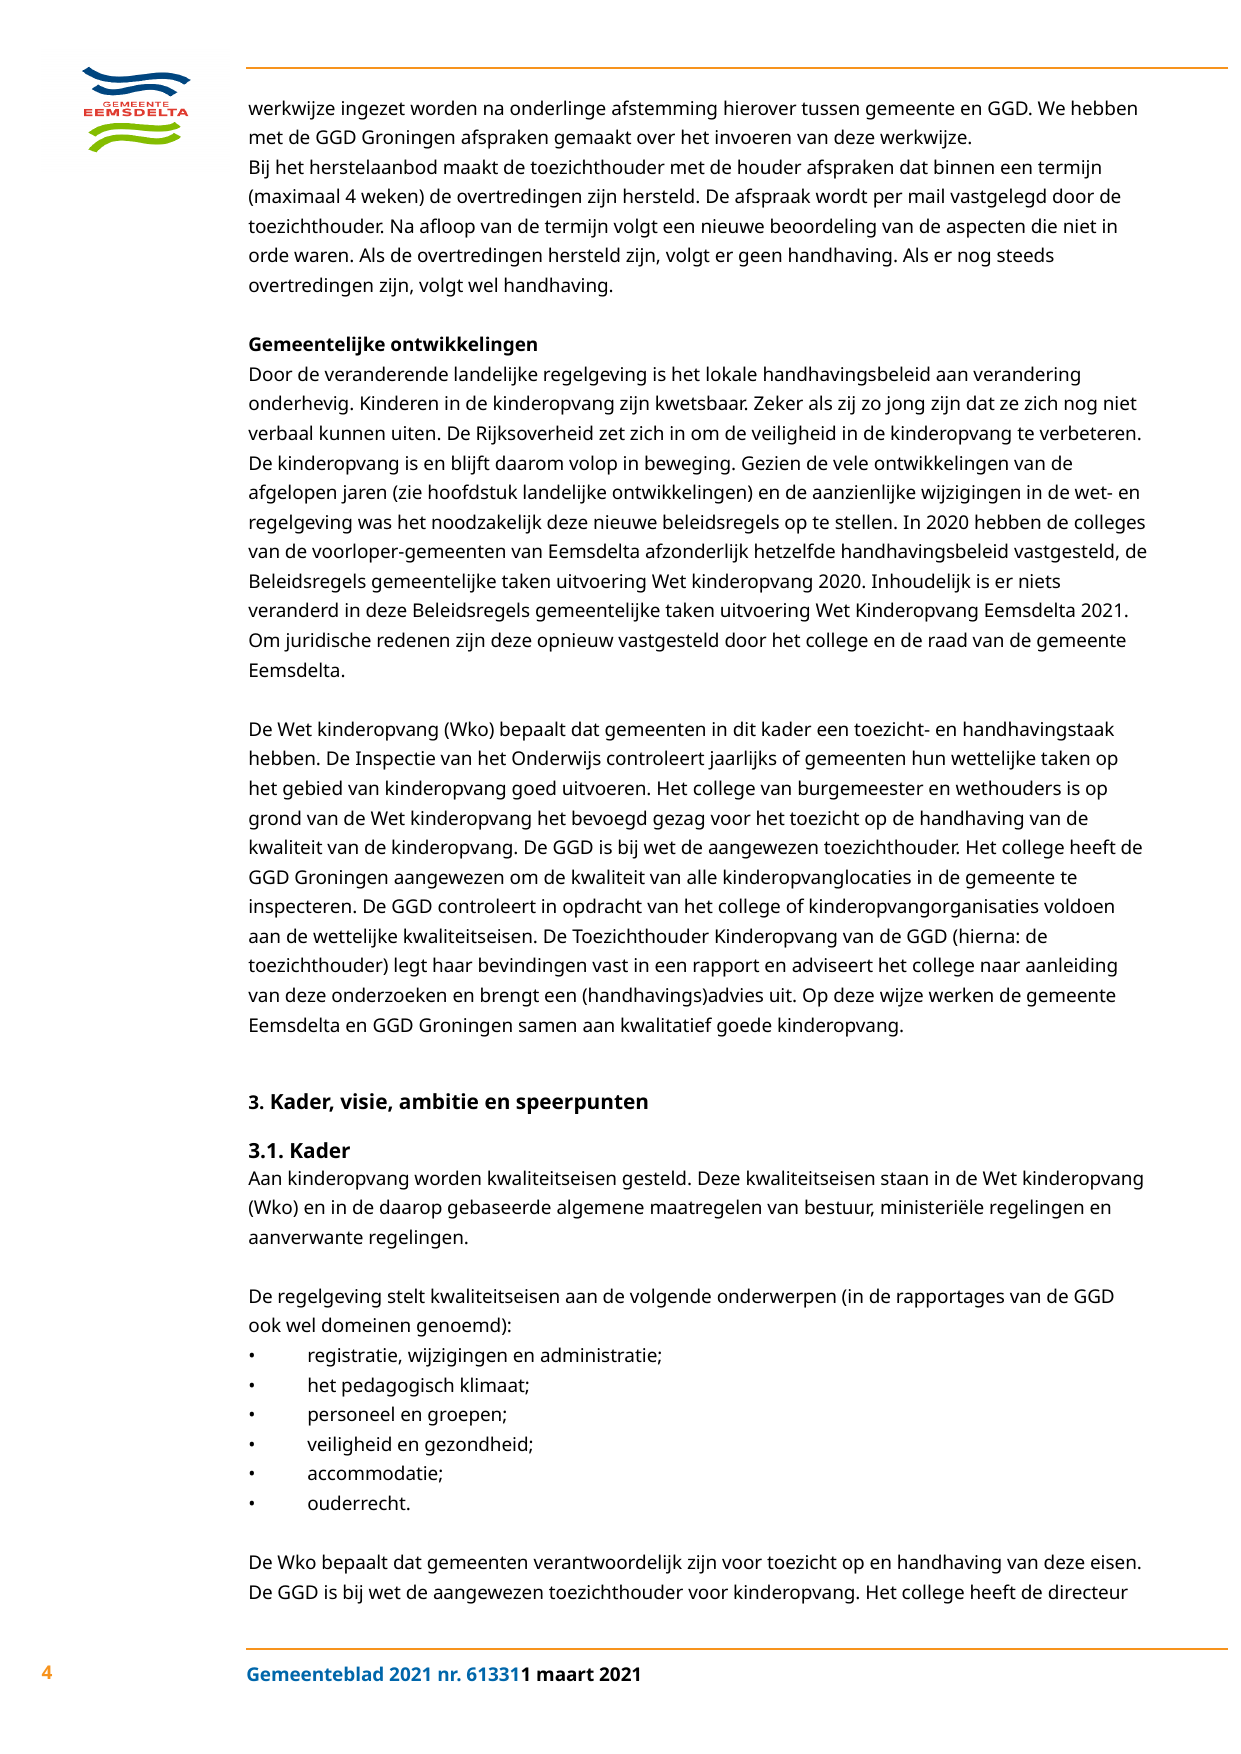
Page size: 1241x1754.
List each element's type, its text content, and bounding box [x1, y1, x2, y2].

text De Wko bepaalt dat gemeenten verantwoordelijk zijn voor toezicht op en handhaving van deze eisen. De GGD is bij wet de aangewezen toezichthouder voor kinderopvang. Het college heeft de directeur [248, 1549, 1152, 1605]
text Aan kinderopvang worden kwaliteitseisen gesteld. Deze kwaliteitseisen staan in de Wet kinderopvang (Wko) en in de daarop gebaseerde algemene maatregelen van bestuur, ministeriële regelingen en aanverwante regelingen. [248, 1165, 1152, 1250]
list veiligheid en gezondheid; [248, 1431, 1152, 1457]
text (maximaal 4 weken) de overtredingen zijn hersteld. De afspraak wordt per mail vastgelegd door de toezichthouder. Na afloop van de termijn volgt een nieuwe beoordeling van de aspecten die niet in orde waren. Als de overtredingen hersteld zijn, volgt er geen handhaving. Als er nog steeds overtredingen zijn, volgt wel handhaving. [248, 183, 1152, 298]
list accommodatie; [248, 1461, 1152, 1486]
text 3. Kader, visie, ambitie en speerpunten [248, 1087, 1152, 1116]
text De regelgeving stelt kwaliteitseisen aan de volgende onderwerpen (in de rapportages van de GGD ook wel domeinen genoemd): [248, 1283, 1152, 1338]
text Gemeentelijke ontwikkelingen [248, 331, 1152, 357]
picture [41, 47, 231, 172]
list ouderrecht. [248, 1490, 1152, 1516]
list het pedagogisch klimaat; [248, 1372, 1152, 1398]
text De Wet kinderopvang (Wko) bepaalt dat gemeenten in dit kader een toezicht- en handhavingstaak hebben. De Inspectie van het Onderwijs controleert jaarlijks of gemeenten hun wettelijke taken op het gebied van kinderopvang goed uitvoeren. Het college van burgemeester en wethouders is op grond van de Wet kinderopvang het bevoegd gezag voor het toezicht op de handhaving van de kwaliteit van de kinderopvang. De GGD is bij wet de aangewezen toezichthouder. Het college heeft de GGD Groningen aangewezen om de kwaliteit van alle kinderopvanglocaties in de gemeente te inspecteren. De GGD controleert in opdracht van het college of kinderopvangorganisaties voldoen aan de wettelijke kwaliteitseisen. De Toezichthouder Kinderopvang van de GGD (hierna: de toezichthouder) legt haar bevindingen vast in een rapport en adviseert het college naar aanleiding van deze onderzoeken en brengt een (handhavings)advies uit. Op deze wijze werken de gemeente Eemsdelta en GGD Groningen samen aan kwalitatief goede kinderopvang. [248, 716, 1152, 1038]
text 3.1. Kader [248, 1136, 1152, 1165]
text Bij het herstelaanbod maakt de toezichthouder met de houder afspraken dat binnen een termijn [248, 154, 1152, 180]
list personeel en groepen; [248, 1401, 1152, 1427]
text werkwijze ingezet worden na onderlinge afstemming hierover tussen gemeente en GGD. We hebben met de GGD Groningen afspraken gemaakt over het invoeren van deze werkwijze. [248, 95, 1152, 150]
text Door de veranderende landelijke regelgeving is het lokale handhavingsbeleid aan verandering onderhevig. Kinderen in de kinderopvang zijn kwetsbaar. Zeker als zij zo jong zijn dat ze zich nog niet verbaal kunnen uiten. De Rijksoverheid zet zich in om de veiligheid in de kinderopvang te verbeteren. De kinderopvang is en blijft daarom volop in beweging. Gezien de vele ontwikkelingen van de afgelopen jaren (zie hoofdstuk landelijke ontwikkelingen) en de aanzienlijke wijzigingen in de wet- en regelgeving was het noodzakelijk deze nieuwe beleidsregels op te stellen. In 2020 hebben de colleges van de voorloper-gemeenten van Eemsdelta afzonderlijk hetzelfde handhavingsbeleid vastgesteld, de Beleidsregels gemeentelijke taken uitvoering Wet kinderopvang 2020. Inhoudelijk is er niets veranderd in deze Beleidsregels gemeentelijke taken uitvoering Wet Kinderopvang Eemsdelta 2021. Om juridische redenen zijn deze opnieuw vastgesteld door het college en de raad van de gemeente Eemsdelta. [248, 361, 1152, 683]
list registratie, wijzigingen en administratie; [248, 1342, 1152, 1368]
